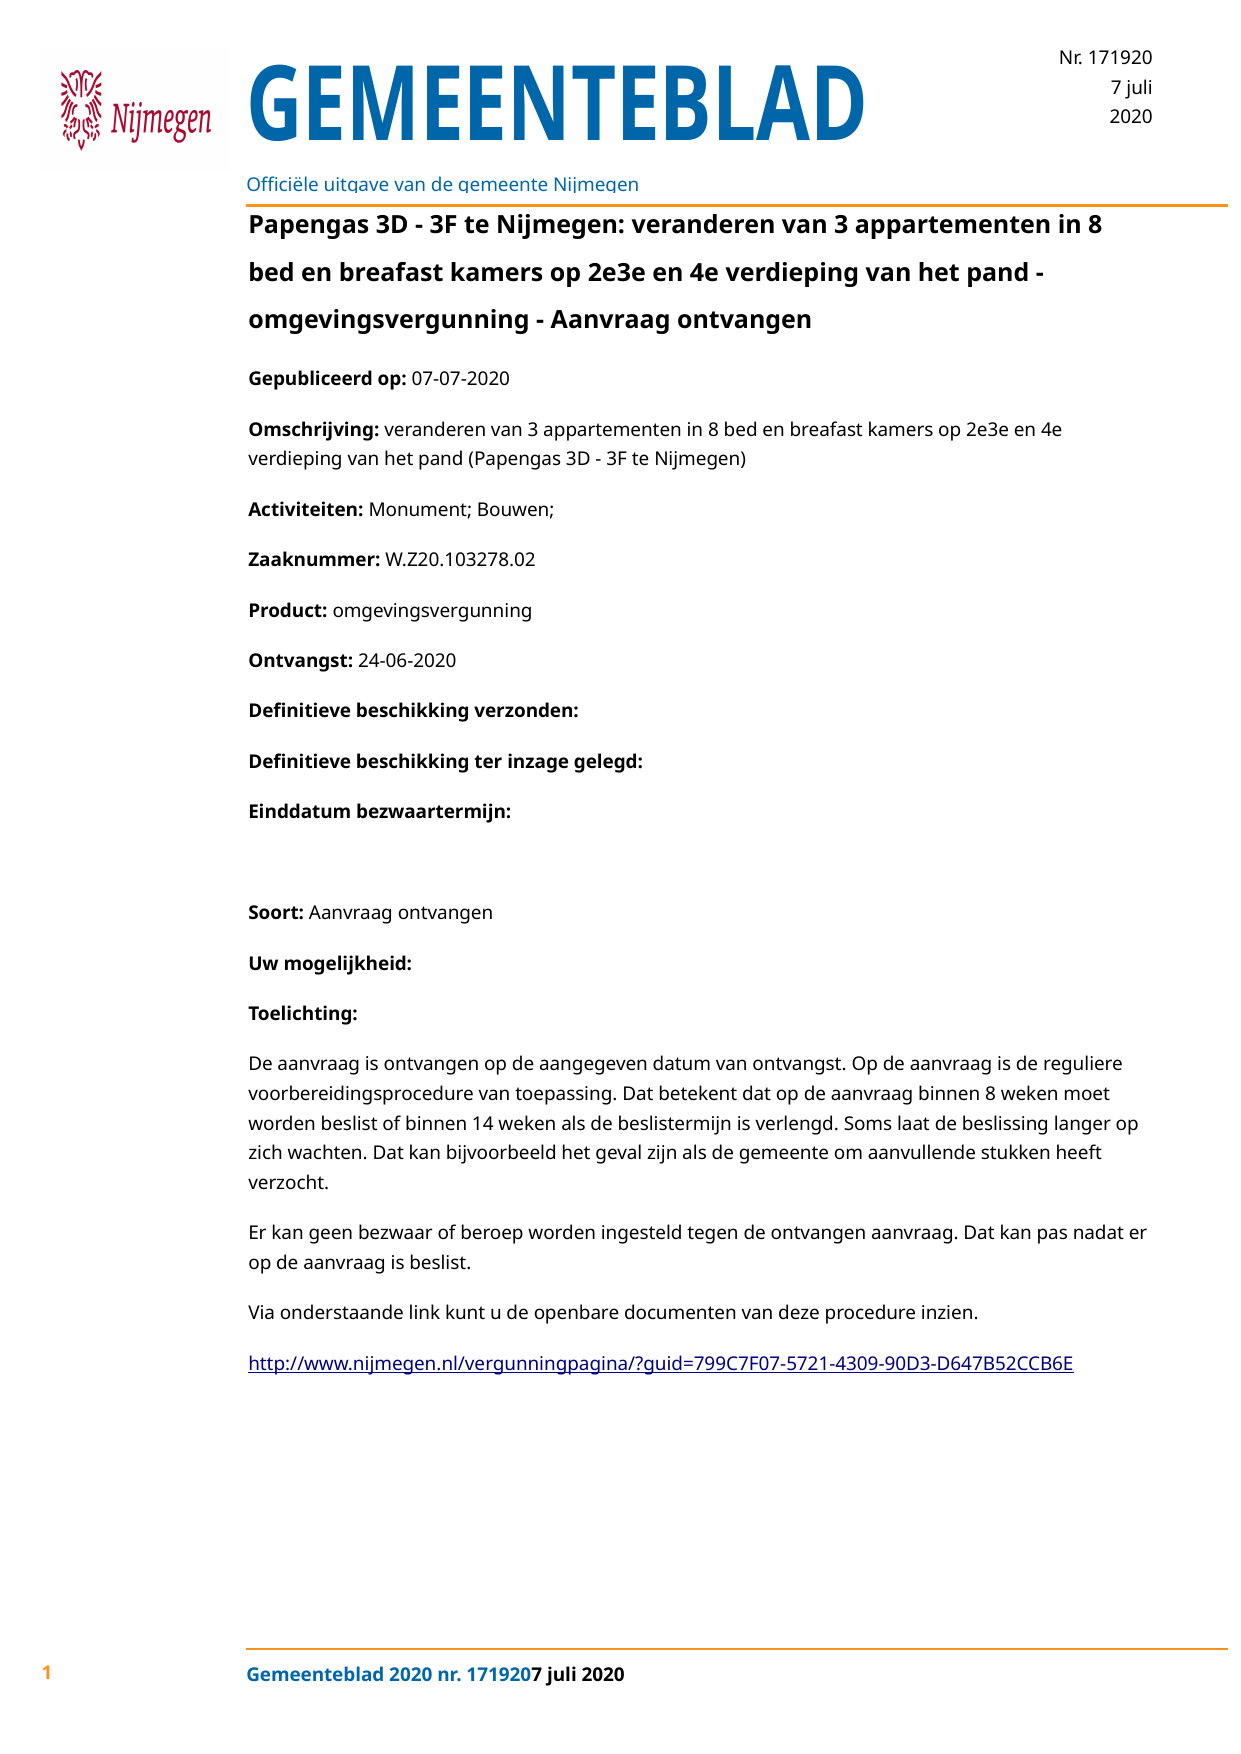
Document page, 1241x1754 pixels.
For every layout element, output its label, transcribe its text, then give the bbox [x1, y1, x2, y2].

text Er kan geen bezwaar of beroep worden ingesteld tegen de ontvangen aanvraag. Dat kan pas nadat er op de aanvraag is beslist. [248, 1219, 1152, 1274]
text Einddatum bezwaartermijn: [248, 798, 1152, 824]
picture [41, 47, 231, 172]
text Papengas 3D - 3F te Nijmegen: veranderen van 3 appartementen in 8 bed en breafast kamers op 2e3e en 4e verdieping van het pand - omgevingsvergunning - Aanvraag ontvangen [248, 207, 1152, 336]
text Uw mogelijkheid: [248, 950, 1152, 975]
text Definitieve beschikking verzonden: [248, 698, 1152, 723]
text Zaaknummer: W.Z20.103278.02 [248, 546, 1152, 572]
text http://www.nijmegen.nl/vergunningpagina/?guid=799C7F07-5721-4309-90D3-D647B52CCB6E [248, 1350, 1152, 1375]
text Soort: Aanvraag ontvangen [248, 899, 1152, 925]
text Omschrijving: veranderen van 3 appartementen in 8 bed en breafast kamers op 2e3e en 4e verdieping van het pand (Papengas 3D - 3F te Nijmegen) [248, 416, 1152, 471]
text Product: omgevingsvergunning [248, 597, 1152, 622]
text De aanvraag is ontvangen op de aangegeven datum van ontvangst. Op de aanvraag is de reguliere voorbereidingsprocedure van toepassing. Dat betekent dat op de aanvraag binnen 8 weken moet worden beslist of binnen 14 weken als de beslistermijn is verlengd. Soms laat de beslissing langer op zich wachten. Dat kan bijvoorbeeld het geval zijn als de gemeente om aanvullende stukken heeft verzocht. [248, 1051, 1152, 1194]
text Toelichting: [248, 1000, 1152, 1026]
text Ontvangst: 24-06-2020 [248, 647, 1152, 673]
text Via onderstaande link kunt u de openbare documenten van deze procedure inzien. [248, 1299, 1152, 1325]
text Definitieve beschikking ter inzage gelegd: [248, 748, 1152, 774]
text Activiteiten: Monument; Bouwen; [248, 496, 1152, 522]
text Gepubliceerd op: 07-07-2020 [248, 366, 1152, 391]
